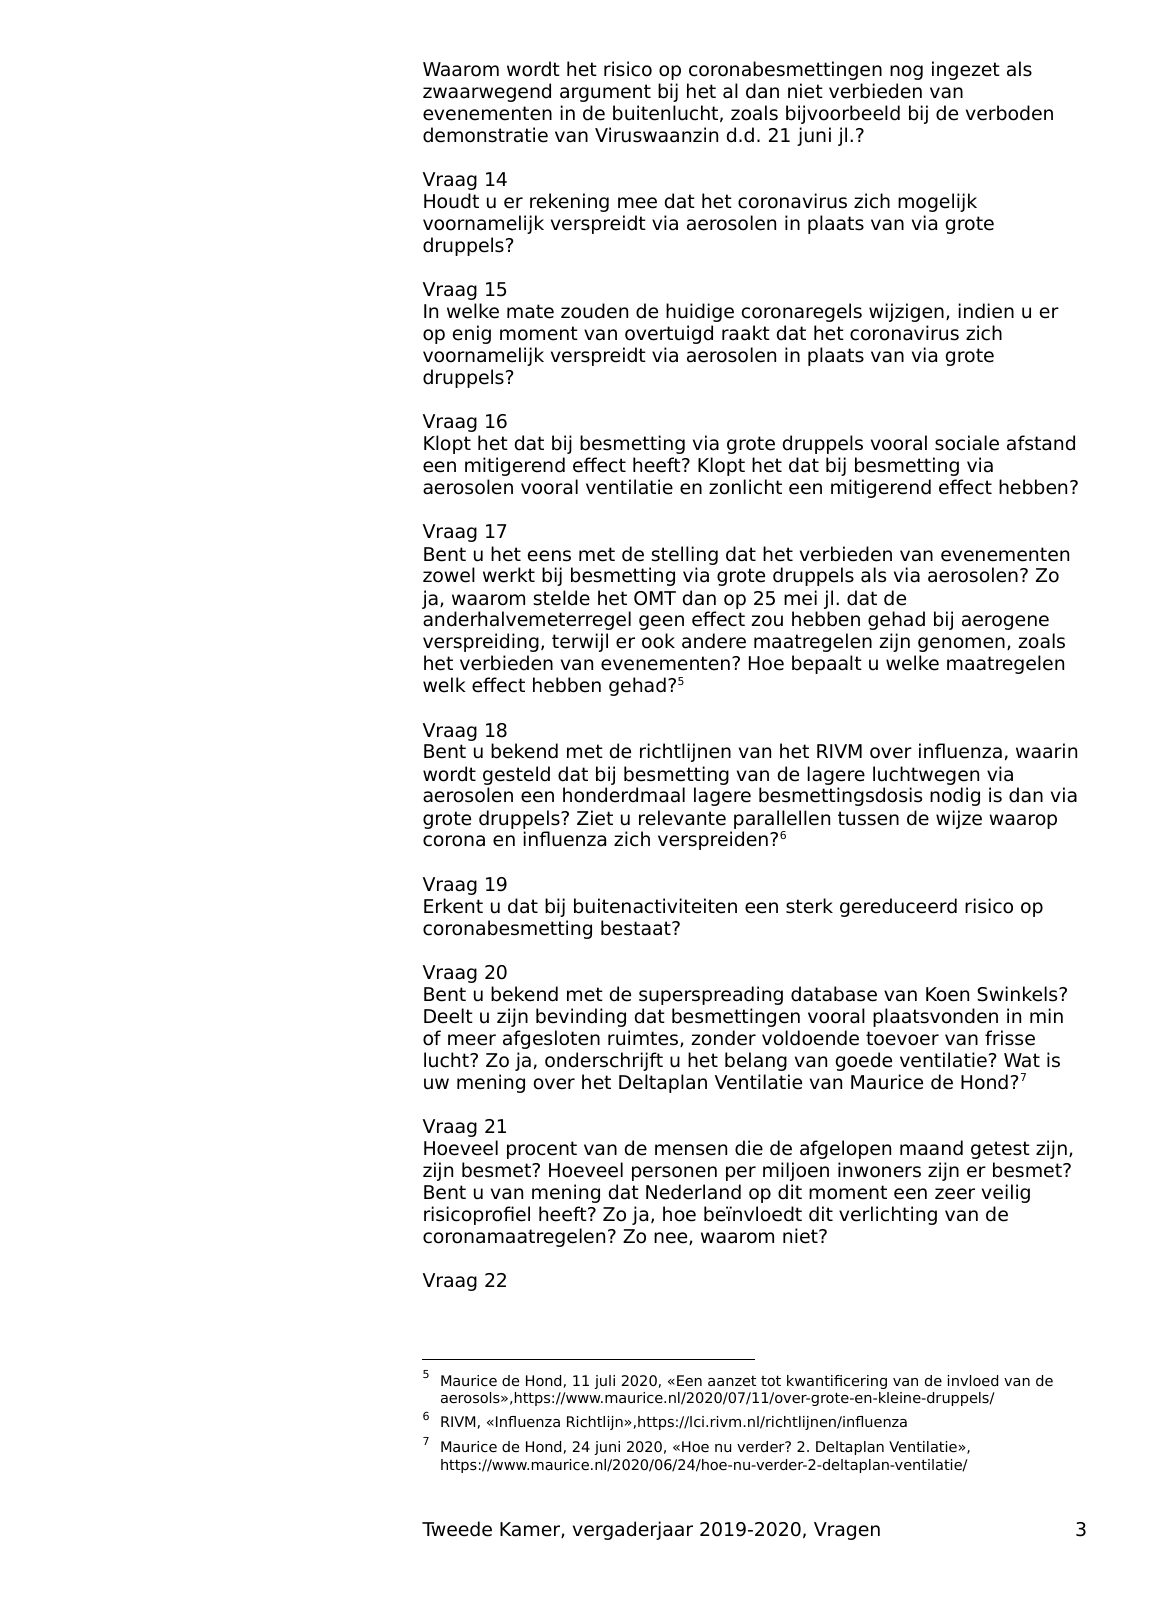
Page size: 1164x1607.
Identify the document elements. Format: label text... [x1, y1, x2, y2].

text Bent u bekend met de superspreading database van Koen Swinkels? Deelt u zijn bevinding dat besmettingen vooral plaatsvonden in min of meer afgesloten ruimtes, zonder voldoende toevoer van frisse lucht? Zo ja, onderschrijft u het belang van goede ventilatie? Wat is uw mening over het Deltaplan Ventilatie van Maurice de Hond? [422, 984, 1087, 1093]
text Maurice de Hond, 11 juli 2020, «Een aanzet tot kwantificering van de invloed van de aerosols»,https://www.maurice.nl/2020/07/11/over-grote-en-kleine-druppels/ [422, 1368, 1087, 1407]
text Vraag 21 [422, 1116, 1087, 1138]
text Vraag 20 [422, 962, 1087, 984]
text In welke mate zouden de huidige coronaregels wijzigen, indien u er op enig moment van overtuigd raakt dat het coronavirus zich voornamelijk verspreidt via aerosolen in plaats van via grote druppels? [422, 301, 1087, 389]
text Waarom wordt het risico op coronabesmettingen nog ingezet als zwaarwegend argument bij het al dan niet verbieden van evenementen in de buitenlucht, zoals bijvoorbeeld bij de verboden demonstratie van Viruswaanzin d.d. 21 juni jl.? [422, 59, 1087, 147]
text Vraag 15 [422, 279, 1087, 301]
text Maurice de Hond, 24 juni 2020, «Hoe nu verder? 2. Deltaplan Ventilatie», https://www.maurice.nl/2020/06/24/hoe-nu-verder-2-deltaplan-ventilatie/ [422, 1435, 1087, 1474]
text Hoeveel procent van de mensen die de afgelopen maand getest zijn, zijn besmet? Hoeveel personen per miljoen inwoners zijn er besmet? Bent u van mening dat Nederland op dit moment een zeer veilig risicoprofiel heeft? Zo ja, hoe beïnvloedt dit verlichting van de coronamaatregelen? Zo nee, waarom niet? [422, 1138, 1087, 1248]
text Vraag 18 [422, 719, 1087, 741]
text Houdt u er rekening mee dat het coronavirus zich mogelijk voornamelijk verspreidt via aerosolen in plaats van via grote druppels? [422, 191, 1087, 257]
text Erkent u dat bij buitenactiviteiten een sterk gereduceerd risico op coronabesmetting bestaat? [422, 896, 1087, 939]
text Bent u bekend met de richtlijnen van het RIVM over influenza, waarin wordt gesteld dat bij besmetting van de lagere luchtwegen via aerosolen een honderdmaal lagere besmettingsdosis nodig is dan via grote druppels? Ziet u relevante parallellen tussen de wijze waarop corona en influenza zich verspreiden? [422, 741, 1087, 851]
text RIVM, «Influenza Richtlijn»,https://lci.rivm.nl/richtlijnen/influenza [422, 1410, 1087, 1432]
text Klopt het dat bij besmetting via grote druppels vooral sociale afstand een mitigerend effect heeft? Klopt het dat bij besmetting via aerosolen vooral ventilatie en zonlicht een mitigerend effect hebben? [422, 433, 1087, 499]
text Bent u het eens met de stelling dat het verbieden van evenementen zowel werkt bij besmetting via grote druppels als via aerosolen? Zo ja, waarom stelde het OMT dan op 25 mei jl. dat de anderhalvemeterregel geen effect zou hebben gehad bij aerogene verspreiding, terwijl er ook andere maatregelen zijn genomen, zoals het verbieden van evenementen? Hoe bepaalt u welke maatregelen welk effect hebben gehad? [422, 543, 1087, 697]
text Vraag 16 [422, 411, 1087, 433]
text Vraag 19 [422, 873, 1087, 896]
text Vraag 14 [422, 169, 1087, 191]
text Vraag 17 [422, 521, 1087, 543]
text Vraag 22 [422, 1270, 1087, 1292]
